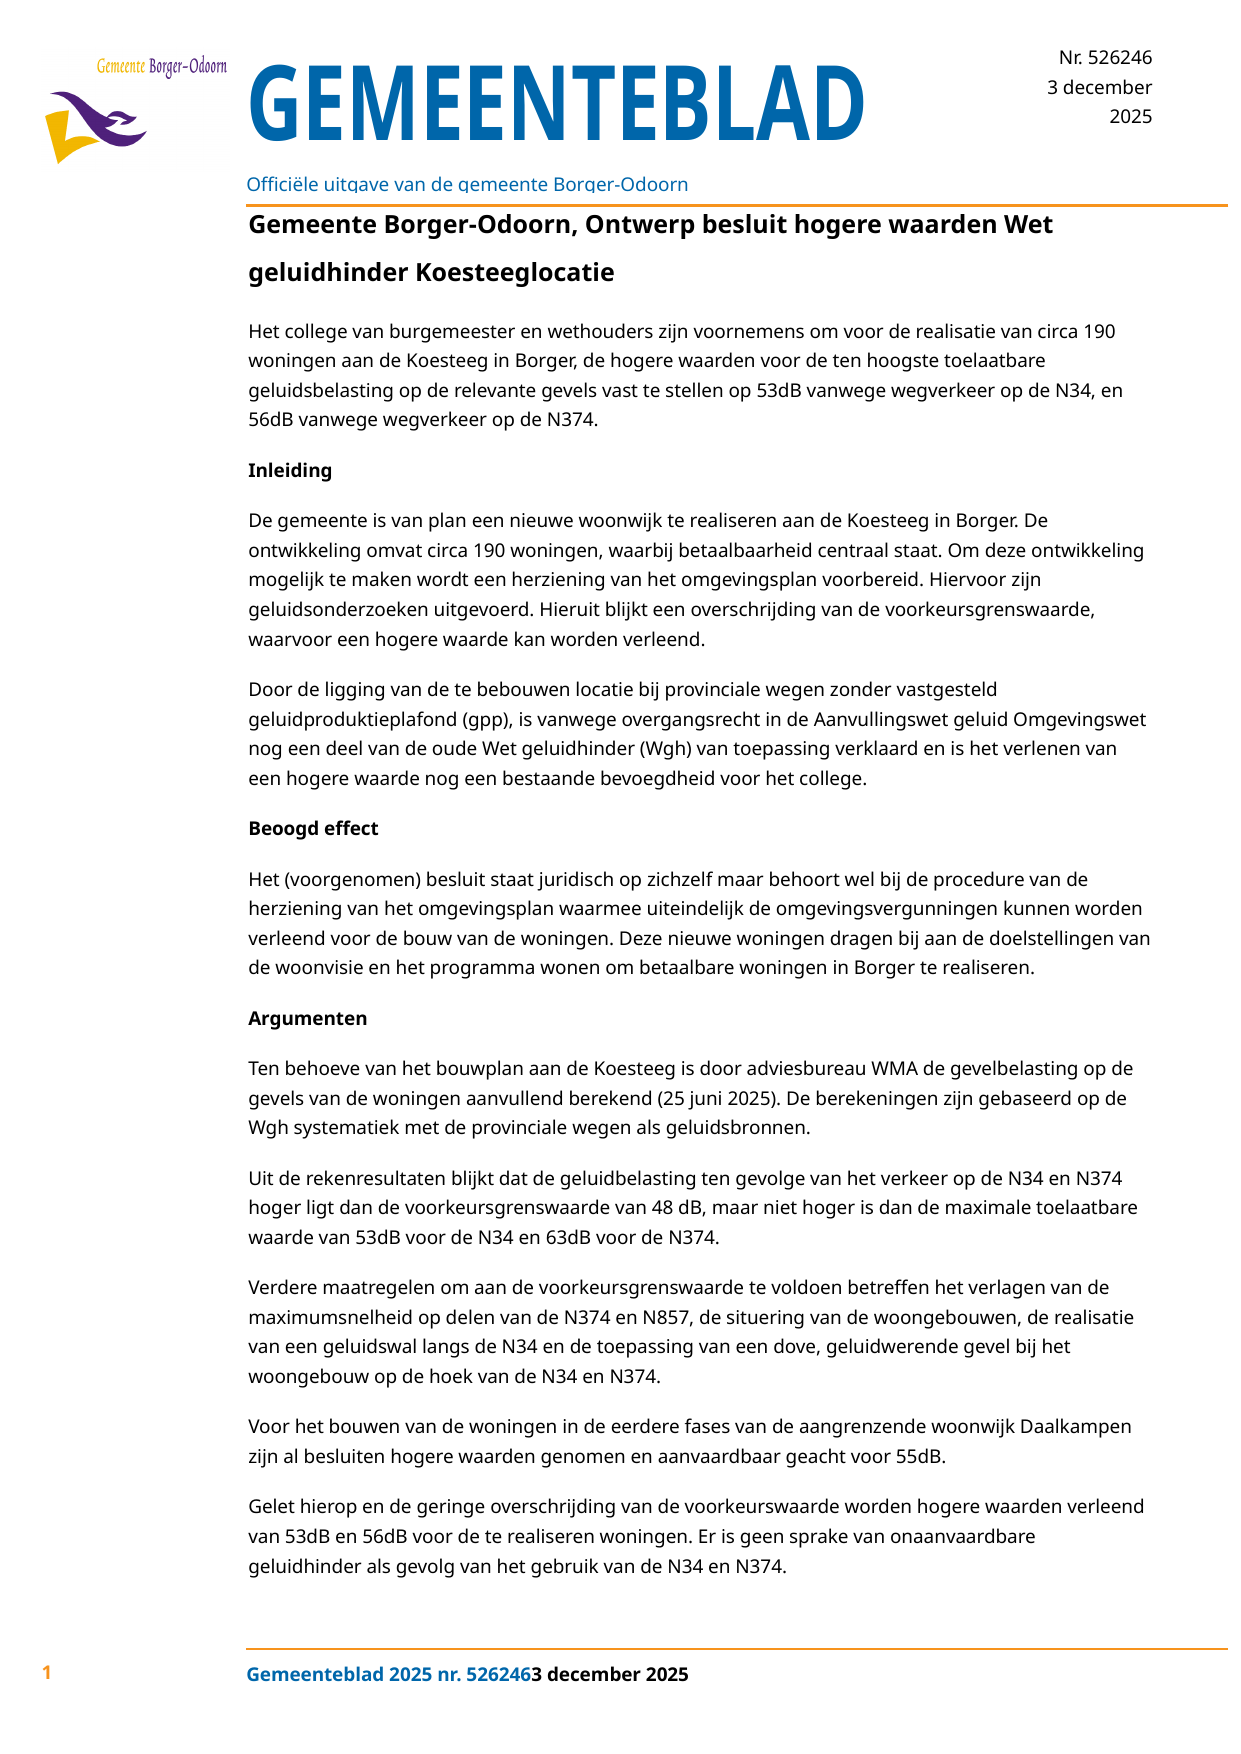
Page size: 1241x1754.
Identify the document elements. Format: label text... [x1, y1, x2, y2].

text De gemeente is van plan een nieuwe woonwijk te realiseren aan de Koesteeg in Borger. De ontwikkeling omvat circa 190 woningen, waarbij betaalbaarheid centraal staat. Om deze ontwikkeling mogelijk te maken wordt een herziening van het omgevingsplan voorbereid. Hiervoor zijn geluidsonderzoeken uitgevoerd. Hieruit blijkt een overschrijding van de voorkeursgrenswaarde, waarvoor een hogere waarde kan worden verleend. [248, 507, 1152, 652]
picture [41, 47, 231, 172]
text Gemeente Borger-Odoorn, Ontwerp besluit hogere waarden Wet geluidhinder Koesteeglocatie [248, 207, 1152, 288]
text Beoogd effect [248, 815, 1152, 841]
text Argumenten [248, 1005, 1152, 1031]
text Het college van burgemeester en wethouders zijn voornemens om voor de realisatie van circa 190 woningen aan de Koesteeg in Borger, de hogere waarden voor de ten hoogste toelaatbare geluidsbelasting op de relevante gevels vast te stellen op 53dB vanwege wegverkeer op de N34, en 56dB vanwege wegverkeer op de N374. [248, 318, 1152, 432]
text Ten behoeve van het bouwplan aan de Koesteeg is door adviesbureau WMA de gevelbelasting op de gevels van de woningen aanvullend berekend (25 juni 2025). De berekeningen zijn gebaseerd op de Wgh systematiek met de provinciale wegen als geluidsbronnen. [248, 1055, 1152, 1140]
text Voor het bouwen van de woningen in de eerdere fases van de aangrenzende woonwijk Daalkampen zijn al besluiten hogere waarden genomen en aanvaardbaar geacht voor 55dB. [248, 1414, 1152, 1469]
text Gelet hierop en de geringe overschrijding van de voorkeurswaarde worden hogere waarden verleend van 53dB en 56dB voor de te realiseren woningen. Er is geen sprake van onaanvaardbare geluidhinder als gevolg van het gebruik van de N34 en N374. [248, 1494, 1152, 1579]
text Het (voorgenomen) besluit staat juridisch op zichzelf maar behoort wel bij de procedure van de herziening van het omgevingsplan waarmee uiteindelijk de omgevingsvergunningen kunnen worden verleend voor de bouw van de woningen. Deze nieuwe woningen dragen bij aan de doelstellingen van de woonvisie en het programma wonen om betaalbare woningen in Borger te realiseren. [248, 866, 1152, 980]
text Door de ligging van de te bebouwen locatie bij provinciale wegen zonder vastgesteld geluidproduktieplafond (gpp), is vanwege overgangsrecht in de Aanvullingswet geluid Omgevingswet nog een deel van de oude Wet geluidhinder (Wgh) van toepassing verklaard en is het verlenen van een hogere waarde nog een bestaande bevoegdheid voor het college. [248, 676, 1152, 791]
text Inleiding [248, 457, 1152, 483]
text Verdere maatregelen om aan de voorkeursgrenswaarde te voldoen betreffen het verlagen van de maximumsnelheid op delen van de N374 en N857, de situering van de woongebouwen, de realisatie van een geluidswal langs de N34 en de toepassing van een dove, geluidwerende gevel bij het woongebouw op de hoek van de N34 en N374. [248, 1274, 1152, 1389]
text Uit de rekenresultaten blijkt dat de geluidbelasting ten gevolge van het verkeer op de N34 en N374 hoger ligt dan de voorkeursgrenswaarde van 48 dB, maar niet hoger is dan de maximale toelaatbare waarde van 53dB voor de N34 en 63dB voor de N374. [248, 1165, 1152, 1250]
